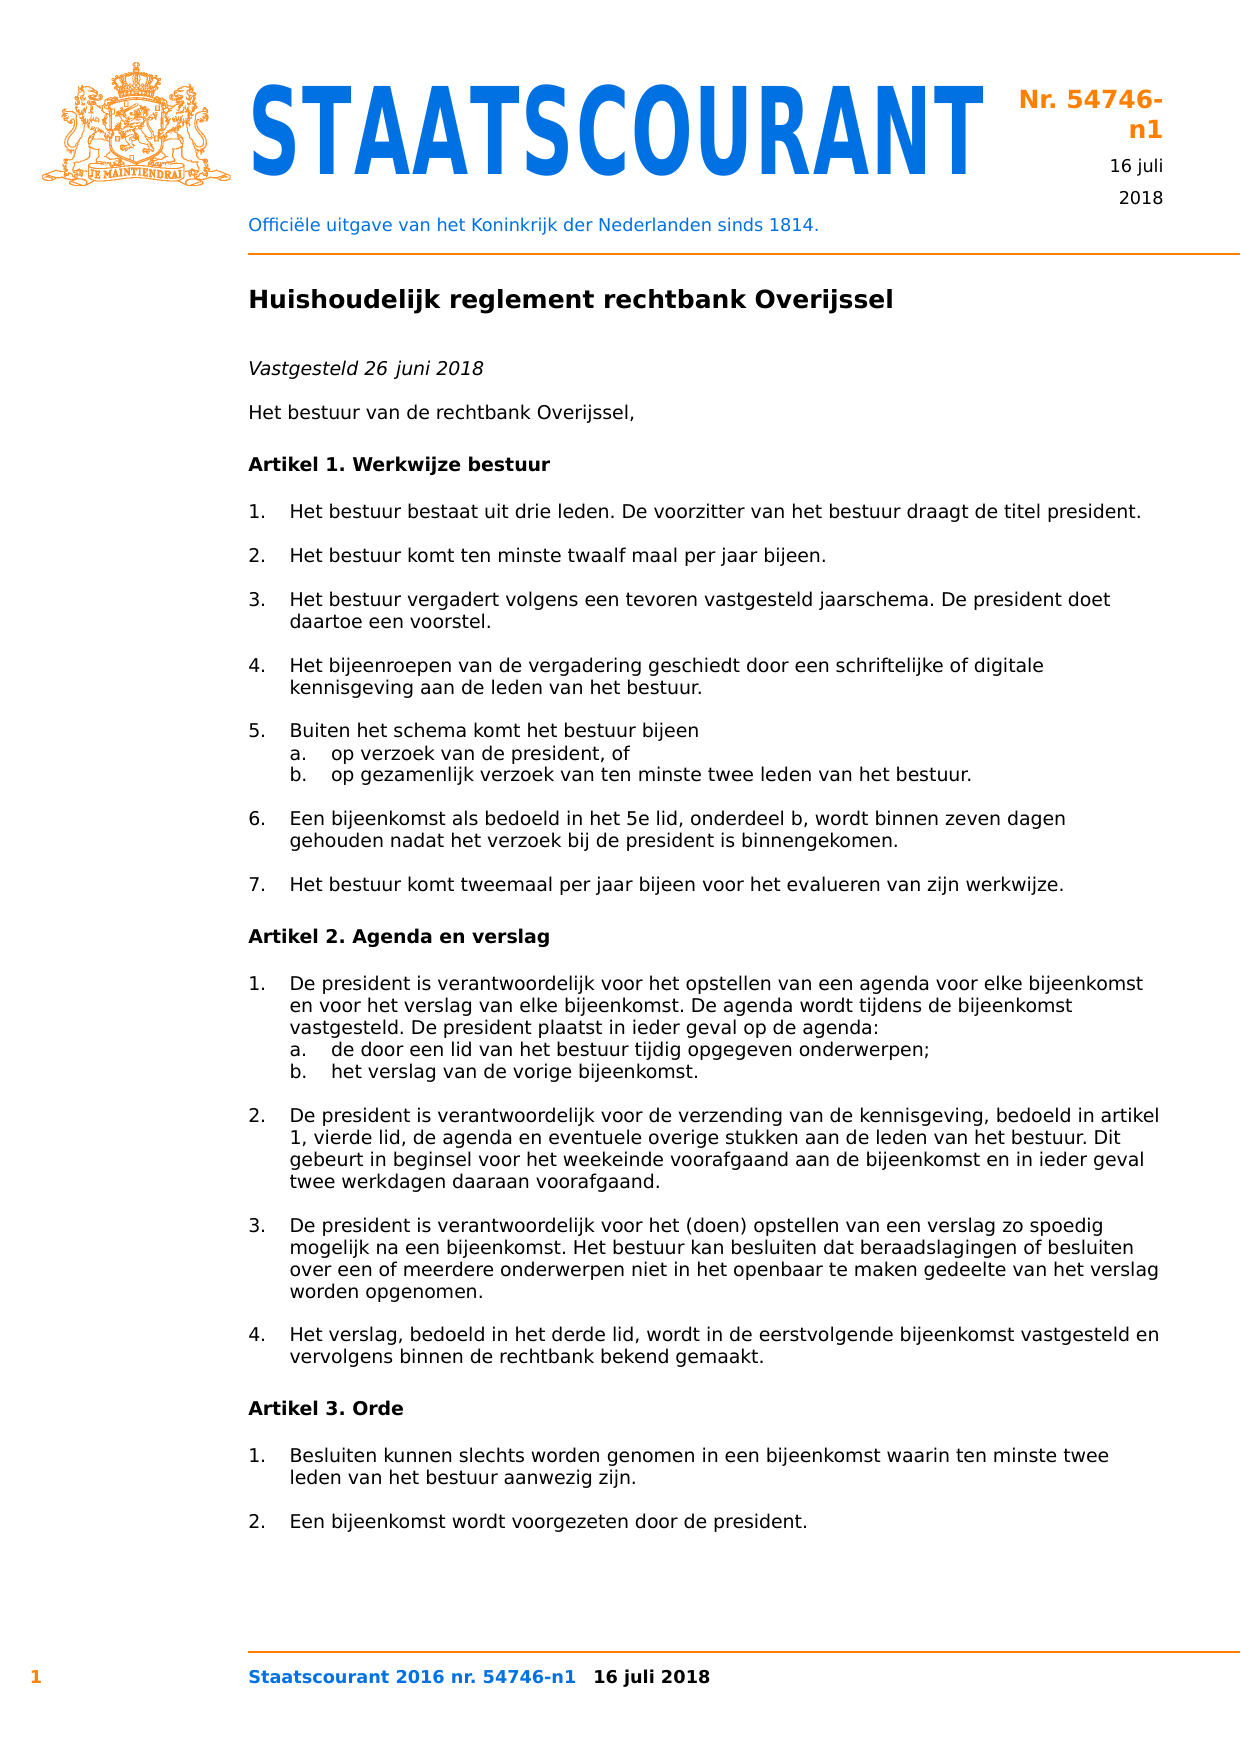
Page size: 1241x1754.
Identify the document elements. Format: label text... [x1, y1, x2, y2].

text 5. Buiten het schema komt het bestuur bijeen [248, 720, 1163, 742]
text b. het verslag van de vorige bijeenkomst. [289, 1061, 1163, 1083]
subtitle Artikel 1. Werkwijze bestuur [248, 454, 1163, 476]
text 2. De president is verantwoordelijk voor de verzending van de kennisgeving, bedoeld in artikel 1, vierde lid, de agenda en eventuele overige stukken aan de leden van het bestuur. Dit gebeurt in beginsel voor het weekeinde voorafgaand aan de bijeenkomst en in ieder geval twee werkdagen daaraan voorafgaand. [248, 1105, 1163, 1193]
text 3. De president is verantwoordelijk voor het (doen) opstellen van een verslag zo spoedig mogelijk na een bijeenkomst. Het bestuur kan besluiten dat beraadslagingen of besluiten over een of meerdere onderwerpen niet in het openbaar te maken gedeelte van het verslag worden opgenomen. [248, 1214, 1163, 1302]
text Het bestuur van de rechtbank Overijssel, [248, 402, 1163, 424]
text 4. Het verslag, bedoeld in het derde lid, wordt in de eerstvolgende bijeenkomst vastgesteld en vervolgens binnen de rechtbank bekend gemaakt. [248, 1324, 1163, 1368]
text 1. Besluiten kunnen slechts worden genomen in een bijeenkomst waarin ten minste twee leden van het bestuur aanwezig zijn. [248, 1445, 1163, 1489]
text 3. Het bestuur vergadert volgens een tevoren vastgesteld jaarschema. De president doet daartoe een voorstel. [248, 589, 1163, 633]
text 2. Het bestuur komt ten minste twaalf maal per jaar bijeen. [248, 545, 1163, 567]
subtitle Artikel 3. Orde [248, 1398, 1163, 1420]
text Vastgesteld 26 juni 2018 [248, 358, 1163, 380]
text 2. Een bijeenkomst wordt voorgezeten door de president. [248, 1511, 1163, 1533]
table_header Nr. 54746-n1 [998, 62, 1240, 150]
table_cell 2018 [998, 183, 1240, 215]
text 1. Het bestuur bestaat uit drie leden. De voorzitter van het bestuur draagt de titel president. [248, 501, 1163, 523]
text 1. De president is verantwoordelijk voor het opstellen van een agenda voor elke bijeenkomst en voor het verslag van elke bijeenkomst. De agenda wordt tijdens de bijeenkomst vastgesteld. De president plaatst in ieder geval op de agenda: [248, 973, 1163, 1039]
text 4. Het bijeenroepen van de vergadering geschiedt door een schriftelijke of digitale kennisgeving aan de leden van het bestuur. [248, 654, 1163, 698]
text a. de door een lid van het bestuur tijdig opgegeven onderwerpen; [289, 1039, 1163, 1061]
subtitle Huishoudelijk reglement rechtbank Overijssel [248, 285, 1163, 314]
table_header [25, 62, 248, 253]
table_cell 16 juli [998, 150, 1240, 182]
picture [41, 62, 231, 186]
text 6. Een bijeenkomst als bedoeld in het 5e lid, onderdeel b, wordt binnen zeven dagen gehouden nadat het verzoek bij de president is binnengekomen. [248, 808, 1163, 852]
text b. op gezamenlijk verzoek van ten minste twee leden van het bestuur. [289, 764, 1163, 786]
text a. op verzoek van de president, of [289, 742, 1163, 764]
text 7. Het bestuur komt tweemaal per jaar bijeen voor het evalueren van zijn werkwijze. [248, 874, 1163, 896]
table_header STAATSCOURANT [248, 62, 998, 215]
table_cell Officiële uitgave van het Koninkrijk der Nederlanden sinds 1814. [248, 215, 1240, 253]
subtitle Artikel 2. Agenda en verslag [248, 926, 1163, 948]
